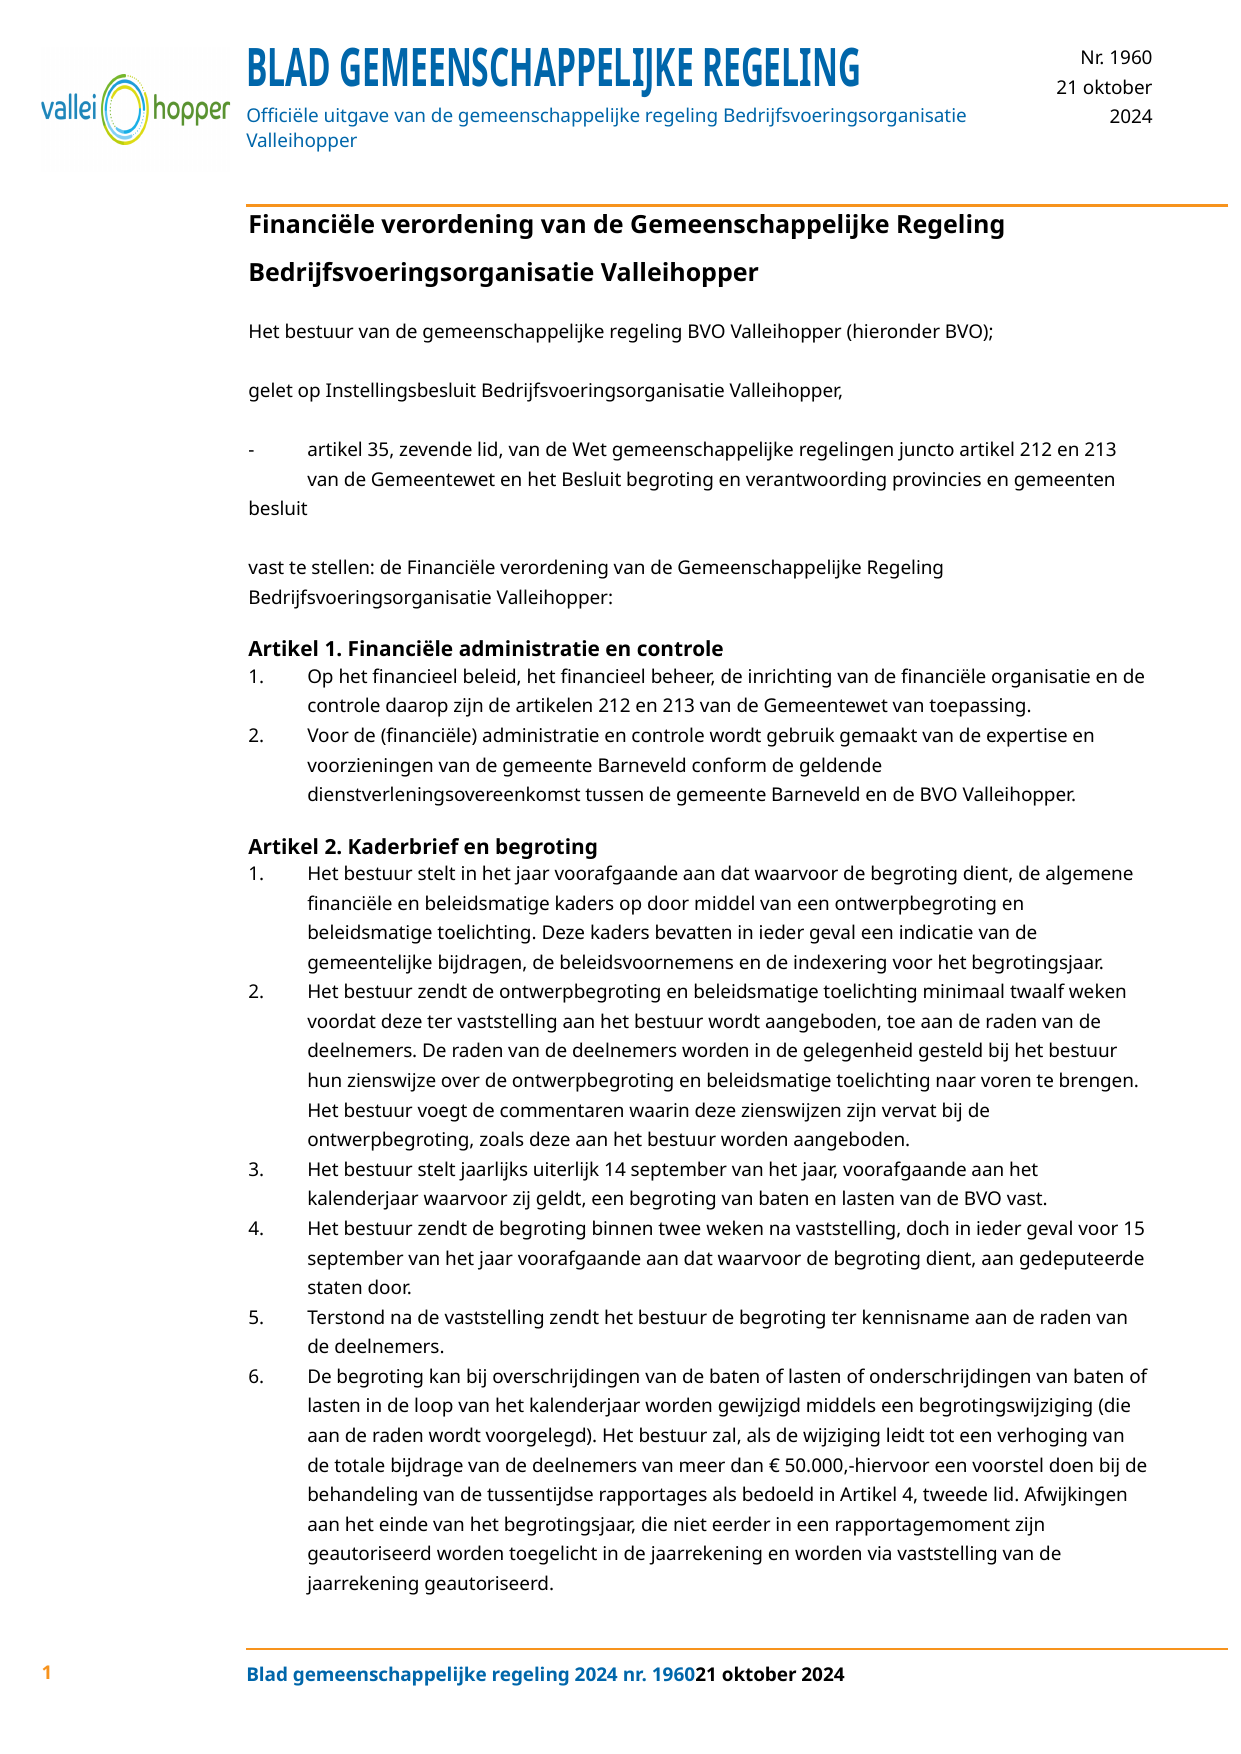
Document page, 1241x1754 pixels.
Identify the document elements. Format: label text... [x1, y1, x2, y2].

list Terstond na de vaststelling zendt het bestuur de begroting ter kennisname aan de raden van de deelnemers. [248, 1304, 1152, 1359]
list De begroting kan bij overschrijdingen van de baten of lasten of onderschrijdingen van baten of lasten in de loop van het kalenderjaar worden gewijzigd middels een begrotingswijziging (die aan de raden wordt voorgelegd). Het bestuur zal, als de wijziging leidt tot een verhoging van de totale bijdrage van de deelnemers van meer dan € 50.000,-hiervoor een voorstel doen bij de behandeling van de tussentijdse rapportages als bedoeld in Artikel 4, tweede lid. Afwijkingen aan het einde van het begrotingsjaar, die niet eerder in een rapportagemoment zijn geautoriseerd worden toegelicht in de jaarrekening en worden via vaststelling van de jaarrekening geautoriseerd. [248, 1363, 1152, 1596]
text besluit [248, 495, 1152, 521]
text Financiële verordening van de Gemeenschappelijke Regeling Bedrijfsvoeringsorganisatie Valleihopper [248, 207, 1152, 288]
text Artikel 1. Financiële administratie en controle [248, 634, 1152, 663]
text gelet op Instellingsbesluit Bedrijfsvoeringsorganisatie Valleihopper, [248, 377, 1152, 403]
list Het bestuur zendt de begroting binnen twee weken na vaststelling, doch in ieder geval voor 15 september van het jaar voorafgaande aan dat waarvoor de begroting dient, aan gedeputeerde staten door. [248, 1215, 1152, 1300]
list artikel 35, zevende lid, van de Wet gemeenschappelijke regelingen juncto artikel 212 en 213 van de Gemeentewet en het Besluit begroting en verantwoording provincies en gemeenten [248, 436, 1152, 492]
list Het bestuur stelt jaarlijks uiterlijk 14 september van het jaar, voorafgaande aan het kalenderjaar waarvoor zij geldt, een begroting van baten en lasten van de BVO vast. [248, 1156, 1152, 1211]
text Het bestuur van de gemeenschappelijke regeling BVO Valleihopper (hieronder BVO); [248, 318, 1152, 344]
list Het bestuur zendt de ontwerpbegroting en beleidsmatige toelichting minimaal twaalf weken voordat deze ter vaststelling aan het bestuur wordt aangeboden, toe aan de raden van de deelnemers. De raden van de deelnemers worden in de gelegenheid gesteld bij het bestuur hun zienswijze over de ontwerpbegroting en beleidsmatige toelichting naar voren te brengen. Het bestuur voegt de commentaren waarin deze zienswijzen zijn vervat bij de ontwerpbegroting, zoals deze aan het bestuur worden aangeboden. [248, 978, 1152, 1152]
list Het bestuur stelt in het jaar voorafgaande aan dat waarvoor de begroting dient, de algemene financiële en beleidsmatige kaders op door middel van een ontwerpbegroting en beleidsmatige toelichting. Deze kaders bevatten in ieder geval een indicatie van de gemeentelijke bijdragen, de beleidsvoornemens en de indexering voor het begrotingsjaar. [248, 860, 1152, 975]
list Op het financieel beleid, het financieel beheer, de inrichting van de financiële organisatie en de controle daarop zijn de artikelen 212 en 213 van de Gemeentewet van toepassing. [248, 663, 1152, 718]
text vast te stellen: de Financiële verordening van de Gemeenschappelijke Regeling Bedrijfsvoeringsorganisatie Valleihopper: [248, 554, 1152, 610]
picture [41, 47, 231, 172]
text Artikel 2. Kaderbrief en begroting [248, 832, 1152, 860]
list Voor de (financiële) administratie en controle wordt gebruik gemaakt van de expertise en voorzieningen van de gemeente Barneveld conform de geldende dienstverleningsovereenkomst tussen de gemeente Barneveld en de BVO Valleihopper. [248, 722, 1152, 807]
